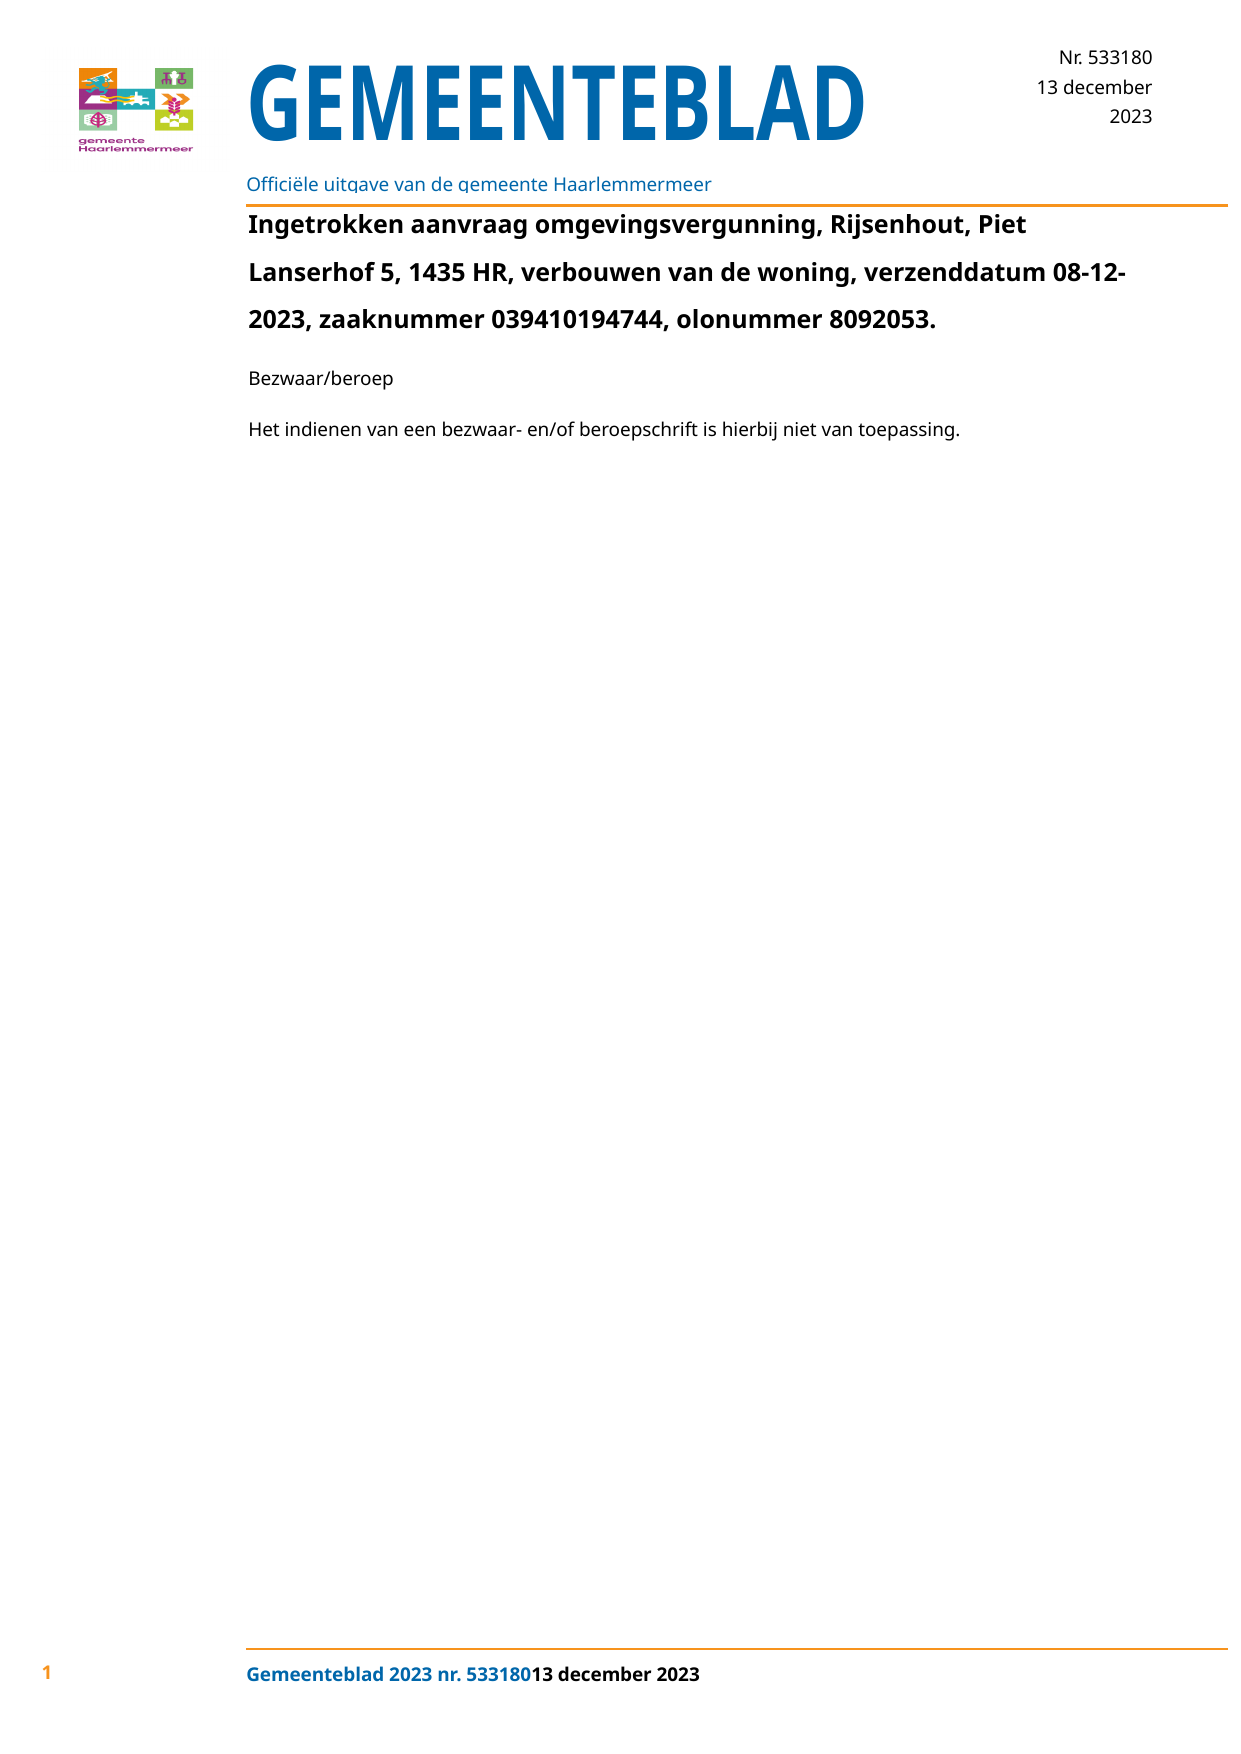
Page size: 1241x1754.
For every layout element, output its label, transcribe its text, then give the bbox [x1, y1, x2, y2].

text Bezwaar/beroep [248, 366, 1152, 391]
text Ingetrokken aanvraag omgevingsvergunning, Rijsenhout, Piet Lanserhof 5, 1435 HR, verbouwen van de woning, verzenddatum 08-12-2023, zaaknummer 039410194744, olonummer 8092053. [248, 207, 1152, 336]
picture [41, 47, 231, 172]
text Het indienen van een bezwaar- en/of beroepschrift is hierbij niet van toepassing. [248, 416, 1152, 442]
